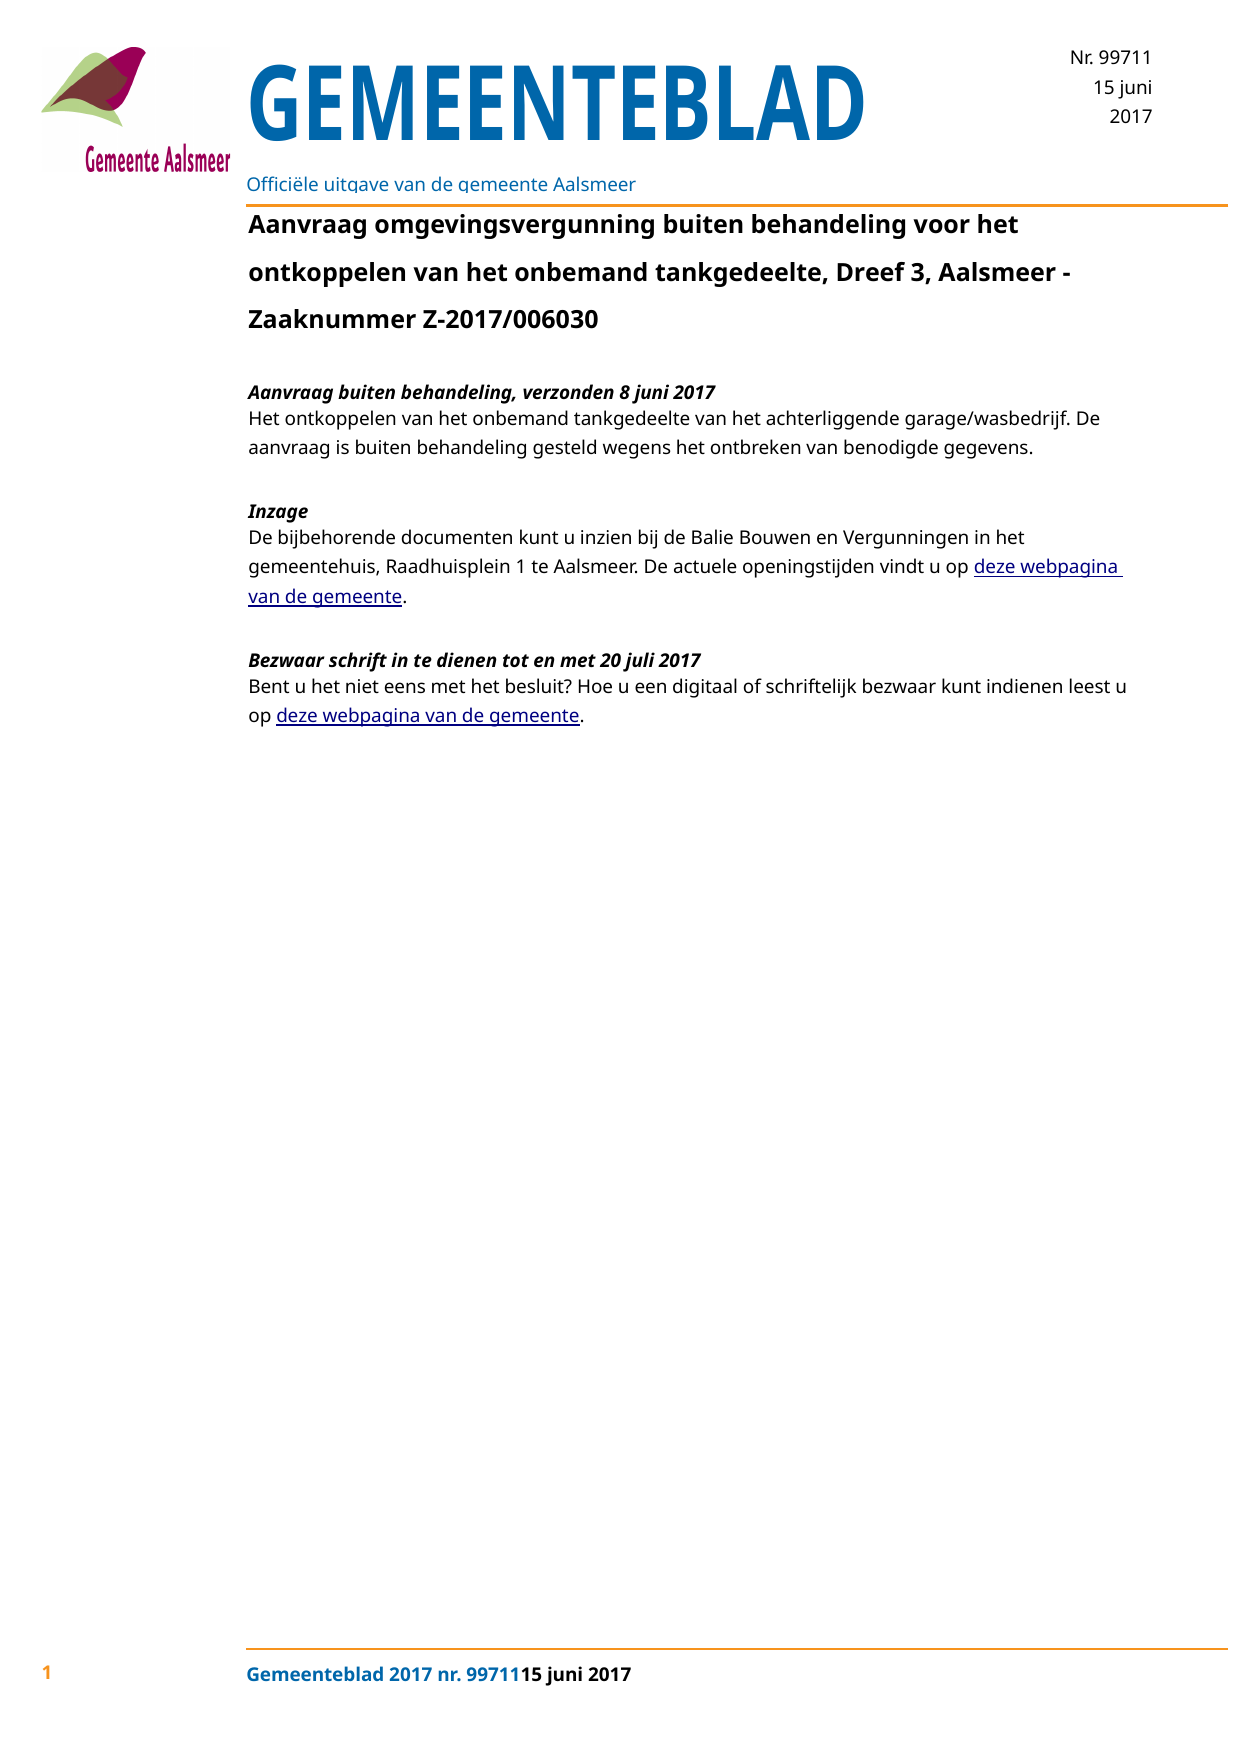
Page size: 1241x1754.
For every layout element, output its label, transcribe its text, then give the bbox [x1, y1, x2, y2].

text Het ontkoppelen van het onbemand tankgedeelte van het achterliggende garage/wasbedrijf. De aanvraag is buiten behandeling gesteld wegens het ontbreken van benodigde gegevens. [248, 405, 1152, 460]
text Aanvraag buiten behandeling, verzonden 8 juni 2017 [248, 379, 1152, 405]
text De bijbehorende documenten kunt u inzien bij de Balie Bouwen en Vergunningen in het gemeentehuis, Raadhuisplein 1 te Aalsmeer. De actuele openingstijden vindt u op deze webpagina van de gemeente. [248, 524, 1152, 609]
text Bent u het niet eens met het besluit? Hoe u een digitaal of schriftelijk bezwaar kunt indienen leest u op deze webpagina van de gemeente. [248, 673, 1152, 728]
text Bezwaar schrift in te dienen tot en met 20 juli 2017 [248, 647, 1152, 673]
picture [41, 47, 231, 172]
text ​ [248, 753, 1152, 779]
text Inzage [248, 498, 1152, 524]
text Aanvraag omgevingsvergunning buiten behandeling voor het ontkoppelen van het onbemand tankgedeelte, Dreef 3, Aalsmeer - Zaaknummer Z-2017/006030 [248, 207, 1152, 336]
